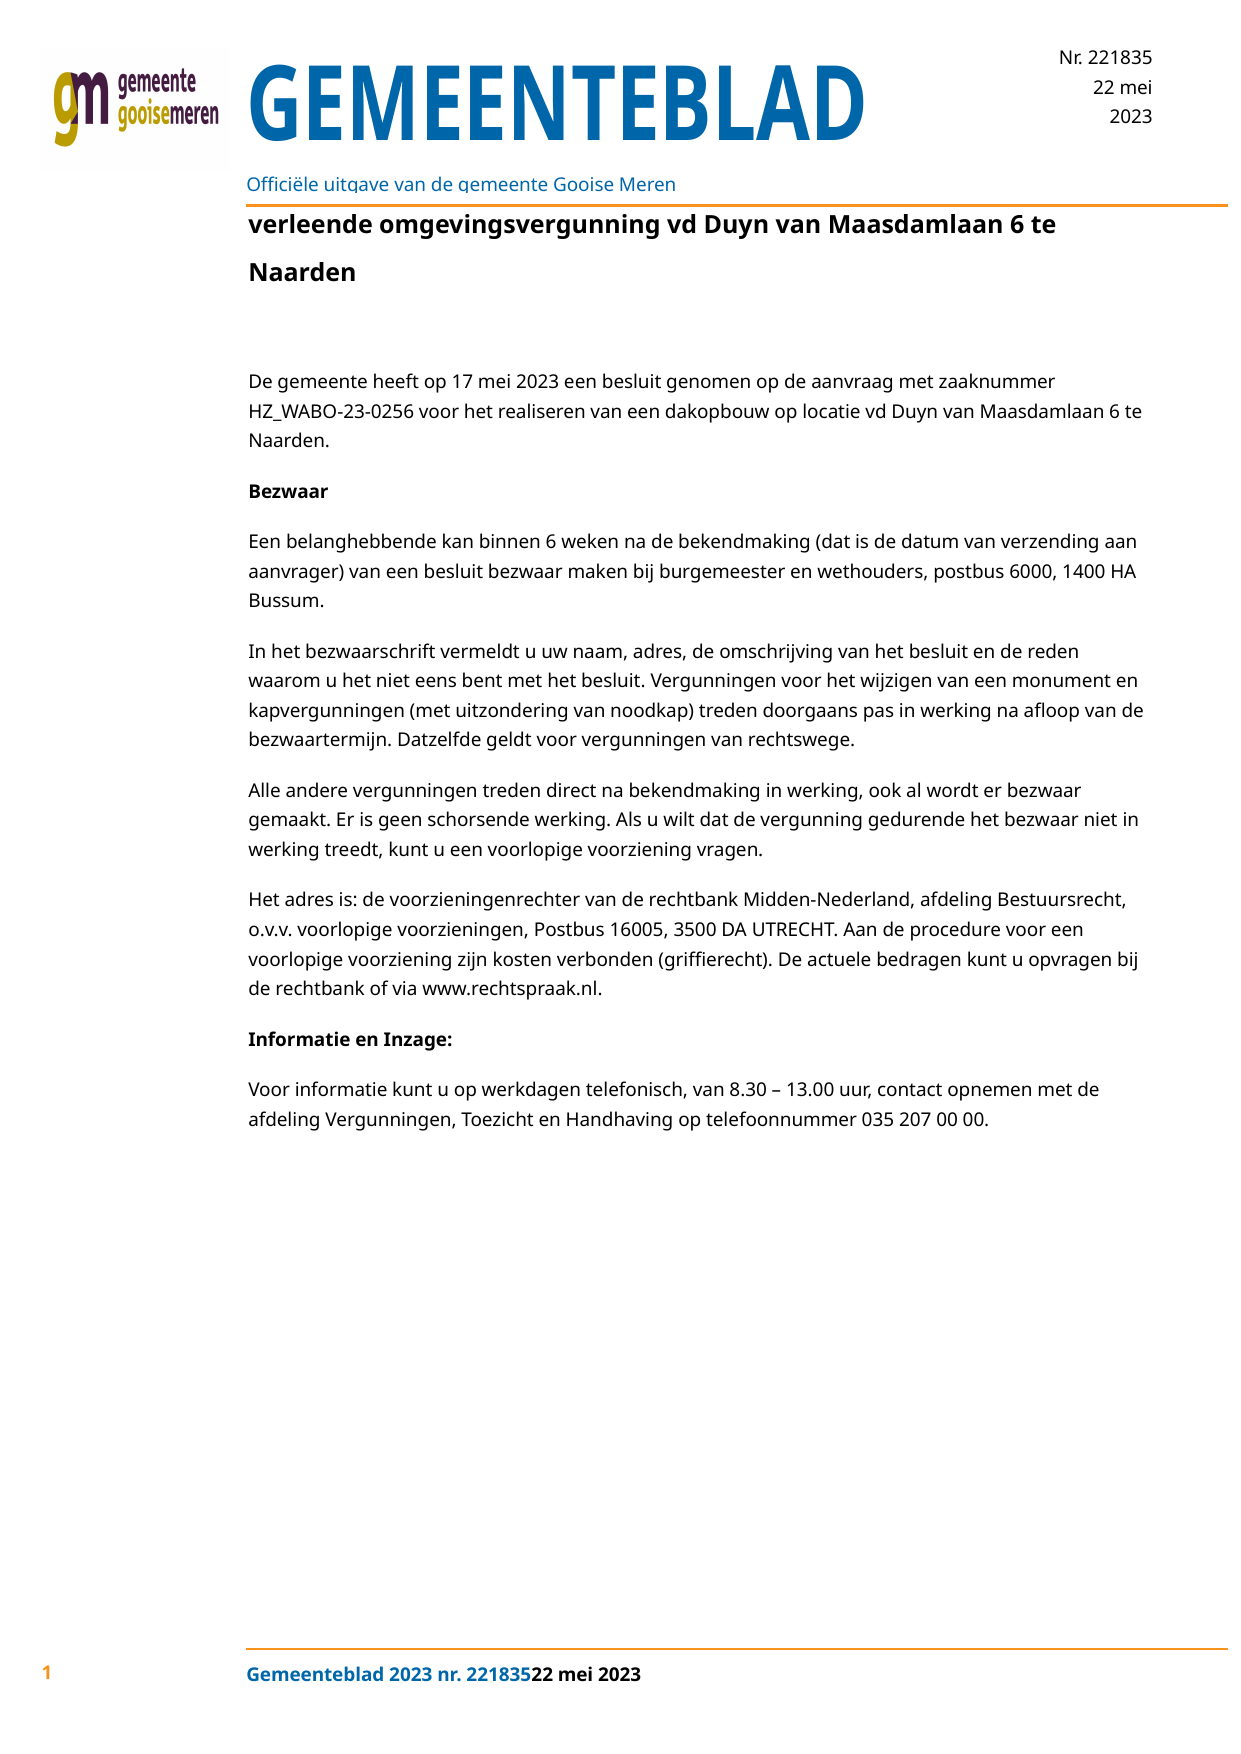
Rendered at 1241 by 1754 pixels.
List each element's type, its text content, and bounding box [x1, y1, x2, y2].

text Informatie en Inzage: [248, 1026, 1152, 1052]
picture [41, 47, 231, 172]
text Bezwaar [248, 478, 1152, 504]
text Een belanghebbende kan binnen 6 weken na de bekendmaking (dat is de datum van verzending aan aanvrager) van een besluit bezwaar maken bij burgemeester en wethouders, postbus 6000, 1400 HA Bussum. [248, 528, 1152, 613]
text Alle andere vergunningen treden direct na bekendmaking in werking, ook al wordt er bezwaar gemaakt. Er is geen schorsende werking. Als u wilt dat de vergunning gedurende het bezwaar niet in werking treedt, kunt u een voorlopige voorziening vragen. [248, 777, 1152, 862]
text Het adres is: de voorzieningenrechter van de rechtbank Midden-Nederland, afdeling Bestuursrecht, o.v.v. voorlopige voorzieningen, Postbus 16005, 3500 DA UTRECHT. Aan de procedure voor een voorlopige voorziening zijn kosten verbonden (griffierecht). De actuele bedragen kunt u opvragen bij de rechtbank of via www.rechtspraak.nl. [248, 887, 1152, 1001]
text De gemeente heeft op 17 mei 2023 een besluit genomen op de aanvraag met zaaknummer HZ_WABO-23-0256 voor het realiseren van een dakopbouw op locatie vd Duyn van Maasdamlaan 6 te Naarden. [248, 368, 1152, 453]
text In het bezwaarschrift vermeldt u uw naam, adres, de omschrijving van het besluit en de reden waarom u het niet eens bent met het besluit. Vergunningen voor het wijzigen van een monument en kapvergunningen (met uitzondering van noodkap) treden doorgaans pas in werking na afloop van de bezwaartermijn. Datzelfde geldt voor vergunningen van rechtswege. [248, 638, 1152, 752]
text verleende omgevingsvergunning vd Duyn van Maasdamlaan 6 te Naarden [248, 207, 1152, 288]
text Voor informatie kunt u op werkdagen telefonisch, van 8.30 – 13.00 uur, contact opnemen met de afdeling Vergunningen, Toezicht en Handhaving op telefoonnummer 035 207 00 00. [248, 1076, 1152, 1132]
